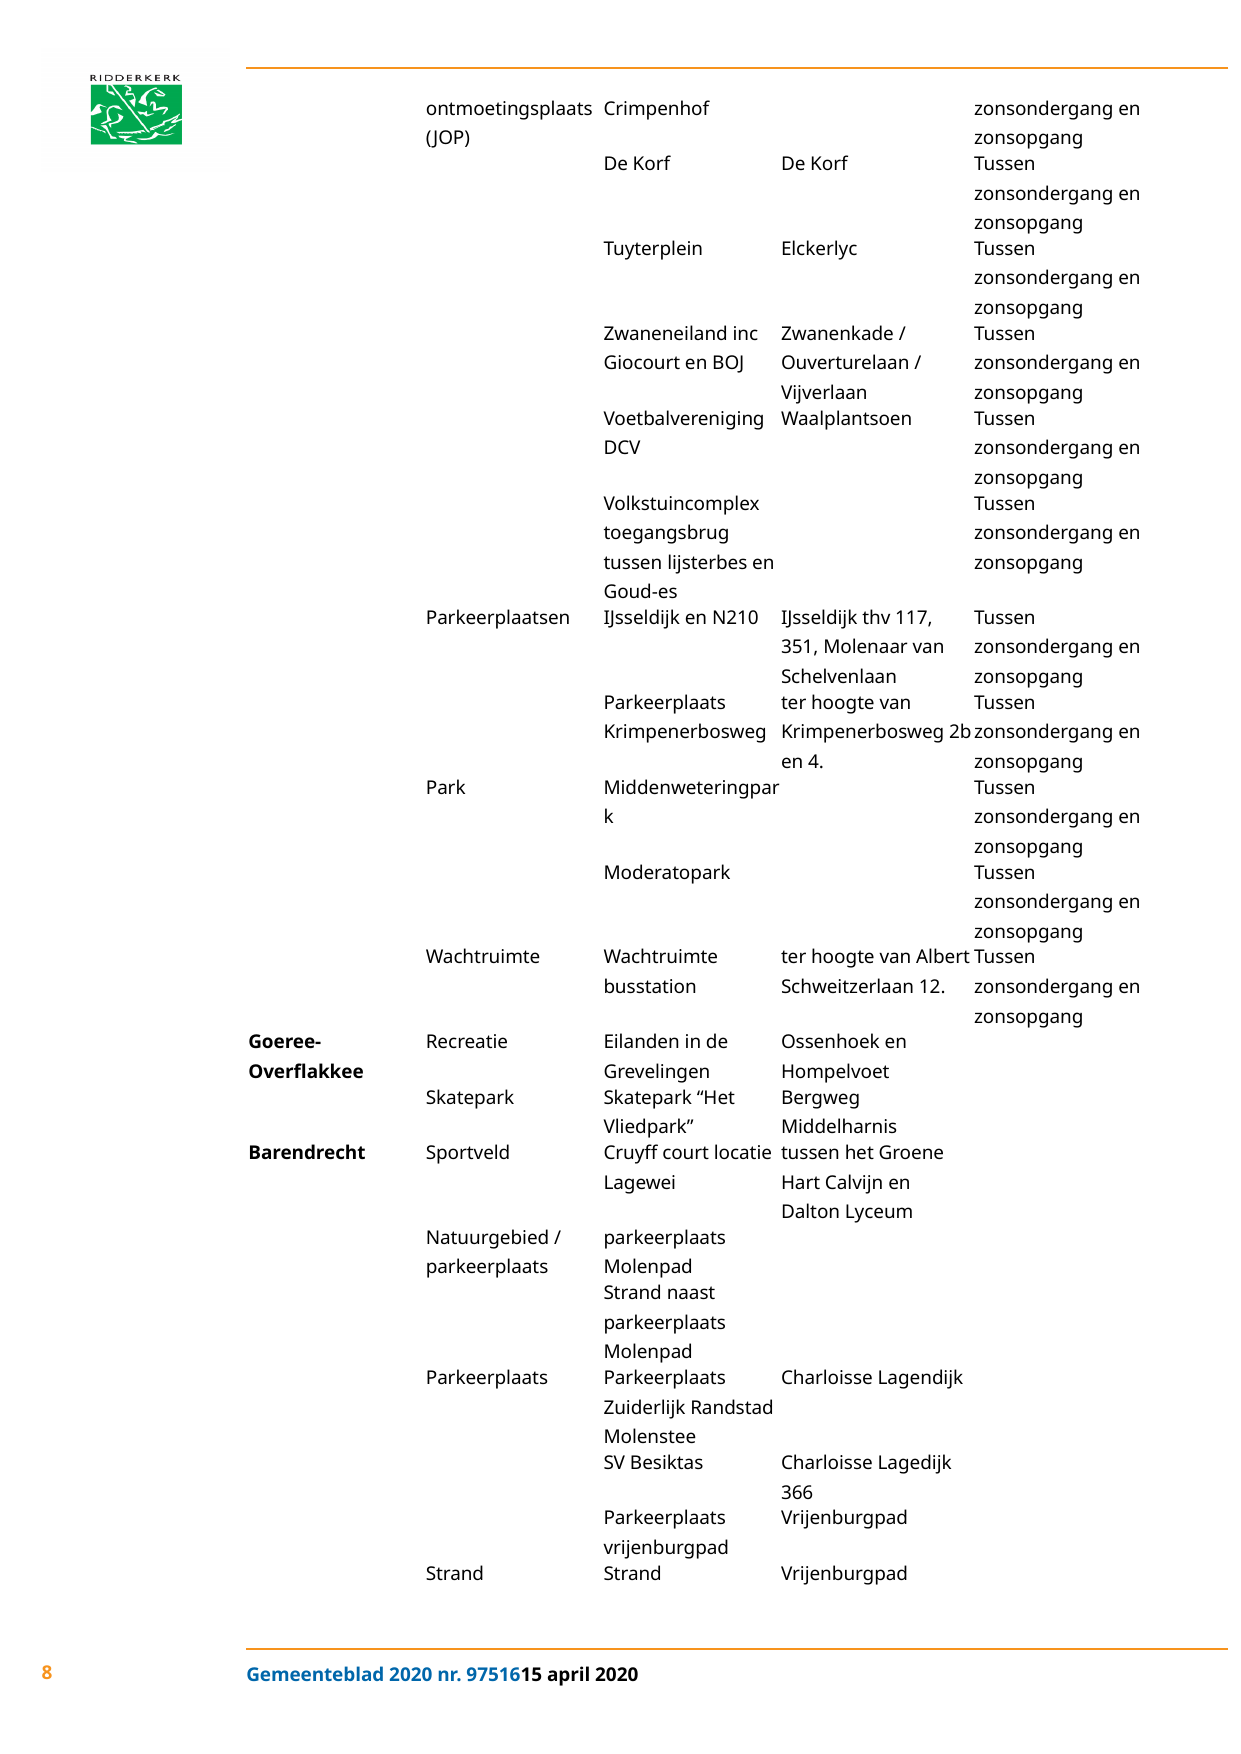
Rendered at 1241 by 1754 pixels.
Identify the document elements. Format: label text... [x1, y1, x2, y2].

table_cell Tussen zonsondergang en zonsopgang [974, 859, 1152, 944]
table_cell [781, 1224, 974, 1279]
table_cell Middenweteringpark [603, 774, 781, 859]
table_cell Vrijenburgpad [781, 1560, 974, 1586]
table_cell [974, 1364, 1152, 1449]
table_cell Ossenhoek en Hompelvoet [781, 1029, 974, 1084]
table_cell Wachtruimte [426, 944, 603, 1029]
table_cell [781, 1280, 974, 1364]
table_cell Skatepark “Het Vliedpark” [603, 1084, 781, 1139]
table_cell [974, 1280, 1152, 1364]
table_cell Natuurgebied / parkeerplaats [426, 1224, 603, 1364]
table_cell Moderatopark [603, 859, 781, 944]
table_cell Wachtruimte busstation [603, 944, 781, 1029]
table_cell ontmoetingsplaats (JOP) [426, 95, 603, 604]
table_cell Vrijenburgpad [781, 1505, 974, 1560]
table_cell [974, 1084, 1152, 1139]
table_cell Strand [603, 1560, 781, 1586]
table_cell Strand naast parkeerplaats Molenpad [603, 1280, 781, 1364]
table_cell [781, 95, 974, 150]
table_cell Goeree-Overflakkee [248, 1029, 426, 1139]
table_cell [974, 1029, 1152, 1084]
table_cell IJsseldijk en N210 [603, 604, 781, 689]
table_cell Voetbalvereniging DCV [603, 405, 781, 490]
table_cell [781, 774, 974, 859]
table_cell Tussen zonsondergang en zonsopgang [974, 689, 1152, 774]
table_cell Park [426, 774, 603, 944]
table_cell Sportveld [426, 1139, 603, 1224]
table_cell IJsseldijk thv 117, 351, Molenaar van Schelvenlaan [781, 604, 974, 689]
table_cell [248, 95, 426, 1029]
table_cell Cruyff court locatie Lagewei [603, 1139, 781, 1224]
table_cell Tussen zonsondergang en zonsopgang [974, 405, 1152, 490]
table_cell Zwanenkade / Ouverturelaan / Vijverlaan [781, 320, 974, 405]
table_cell Tussen zonsondergang en zonsopgang [974, 235, 1152, 320]
table_cell [974, 1560, 1152, 1586]
table_cell [974, 1224, 1152, 1279]
table_cell Tussen zonsondergang en zonsopgang [974, 150, 1152, 235]
table_cell Skatepark [426, 1084, 603, 1139]
table_cell Tussen zonsondergang en zonsopgang [974, 320, 1152, 405]
table_cell De Korf [781, 150, 974, 235]
picture [41, 47, 231, 172]
table_cell Parkeerplaatsen [426, 604, 603, 774]
table_cell Parkeerplaats Krimpenerbosweg [603, 689, 781, 774]
table_cell Recreatie [426, 1029, 603, 1084]
table_cell Tussen zonsondergang en zonsopgang [974, 774, 1152, 859]
table_cell Strand [426, 1560, 603, 1586]
table_cell Parkeerplaats Zuiderlijk Randstad Molenstee [603, 1364, 781, 1449]
table_cell Tuyterplein [603, 235, 781, 320]
table_cell Charloisse Lagedijk 366 [781, 1449, 974, 1504]
table_cell [781, 490, 974, 604]
table_cell Eilanden in de Grevelingen [603, 1029, 781, 1084]
table_cell Bergweg Middelharnis [781, 1084, 974, 1139]
table_cell tussen het Groene Hart Calvijn en Dalton Lyceum [781, 1139, 974, 1224]
table_cell Waalplantsoen [781, 405, 974, 490]
table_cell Tussen zonsondergang en zonsopgang [974, 604, 1152, 689]
table_cell Tussen zonsondergang en zonsopgang [974, 490, 1152, 604]
table_cell [781, 859, 974, 944]
table_cell zonsondergang en zonsopgang [974, 95, 1152, 150]
table_cell Tussen zonsondergang en zonsopgang [974, 944, 1152, 1029]
table_cell SV Besiktas [603, 1449, 781, 1504]
table_cell De Korf [603, 150, 781, 235]
table_cell Crimpenhof [603, 95, 781, 150]
table_cell Volkstuincomplex toegangsbrug tussen lijsterbes en Goud-es [603, 490, 781, 604]
table_cell Parkeerplaats [426, 1364, 603, 1560]
table_cell Elckerlyc [781, 235, 974, 320]
table_cell [974, 1449, 1152, 1504]
table_cell Parkeerplaats vrijenburgpad [603, 1505, 781, 1560]
table_cell ter hoogte van Albert Schweitzerlaan 12. [781, 944, 974, 1029]
table_cell parkeerplaats Molenpad [603, 1224, 781, 1279]
table_cell ter hoogte van Krimpenerbosweg 2b en 4. [781, 689, 974, 774]
table_cell Barendrecht [248, 1139, 426, 1586]
table_cell [974, 1505, 1152, 1560]
table_cell [974, 1139, 1152, 1224]
table_cell Zwaneneiland inc Giocourt en BOJ [603, 320, 781, 405]
table_cell Charloisse Lagendijk [781, 1364, 974, 1449]
